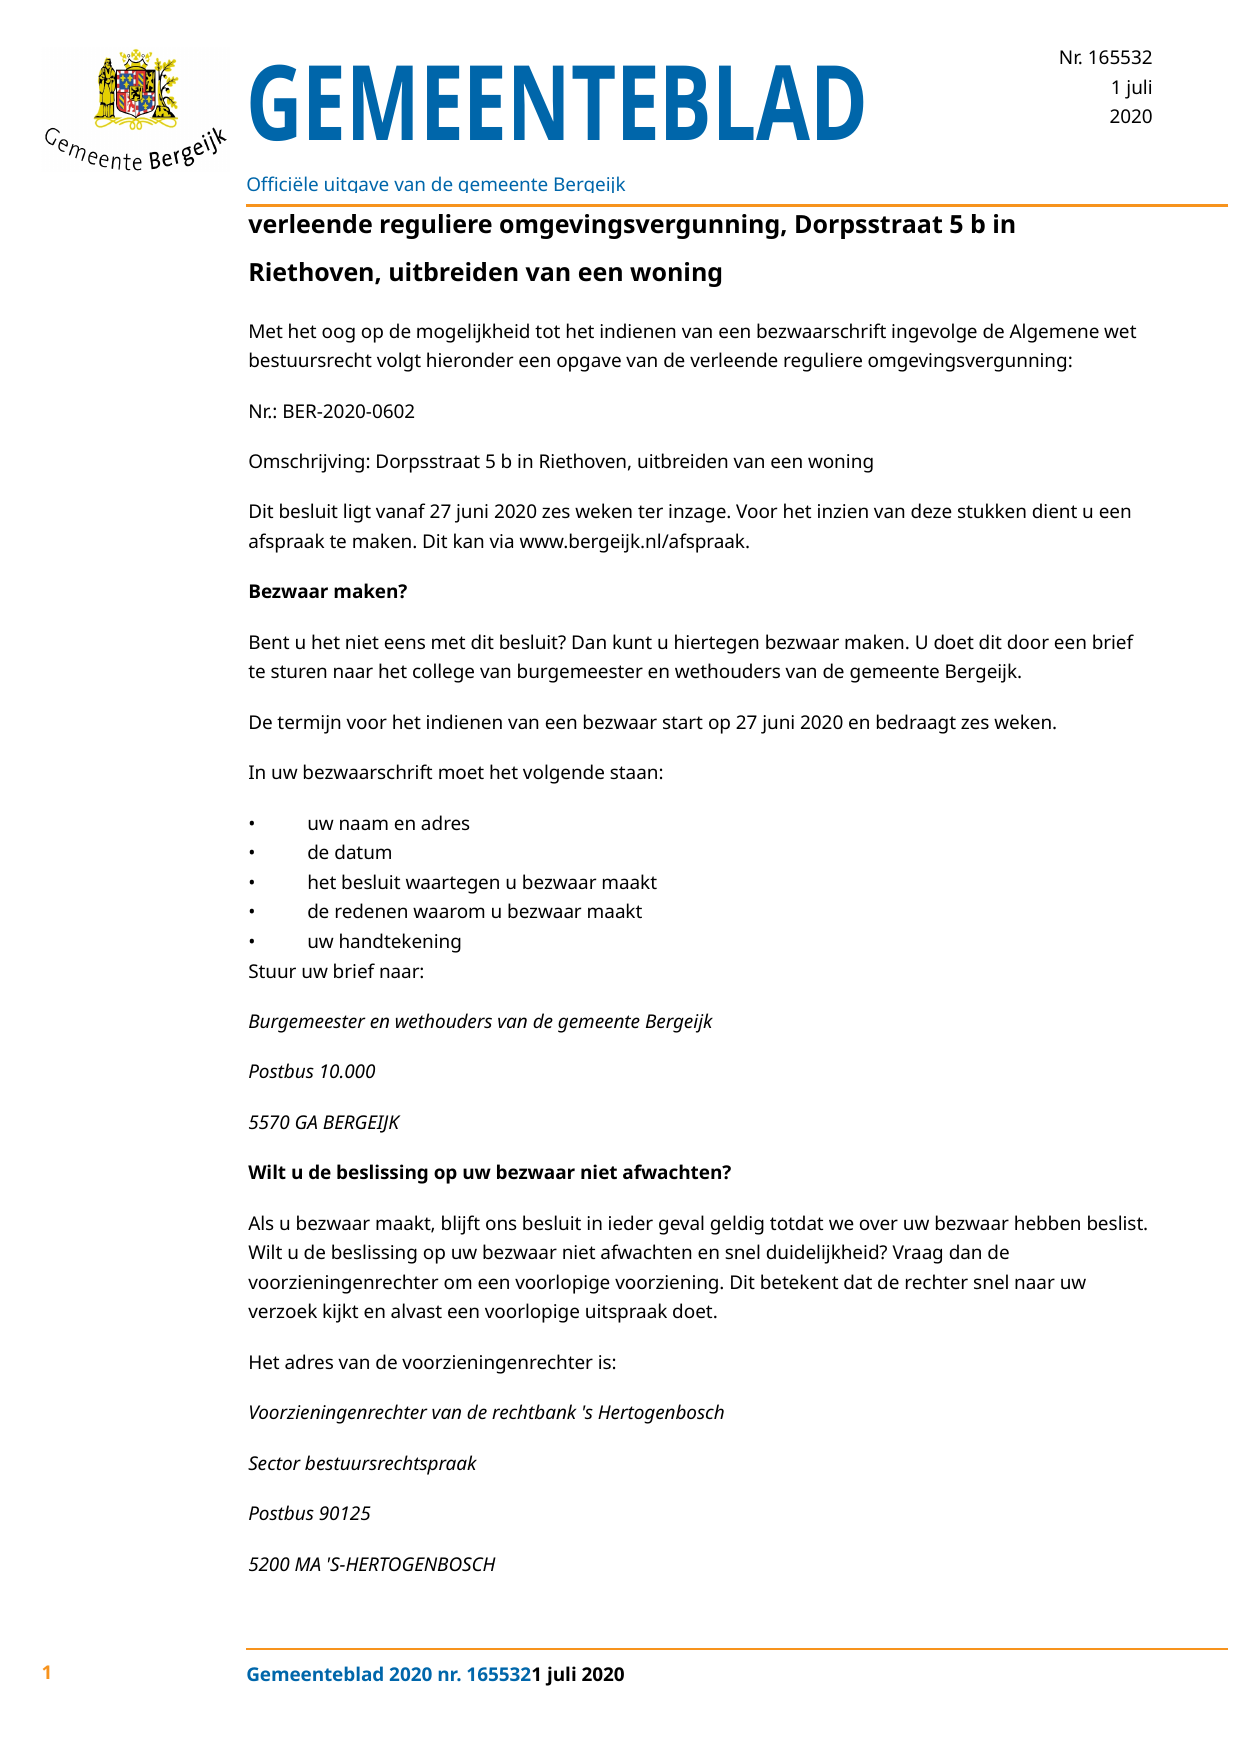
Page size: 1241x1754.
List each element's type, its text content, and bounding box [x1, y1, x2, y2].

list de redenen waarom u bezwaar maakt [248, 899, 1152, 924]
text Stuur uw brief naar: [248, 958, 1152, 984]
text verleende reguliere omgevingsvergunning, Dorpsstraat 5 b in Riethoven, uitbreiden van een woning [248, 207, 1152, 288]
text Sector bestuursrechtspraak [248, 1450, 1152, 1476]
text Bezwaar maken? [248, 579, 1152, 604]
text Voorzieningenrechter van de rechtbank 's Hertogenbosch [248, 1399, 1152, 1425]
text Burgemeester en wethouders van de gemeente Bergeijk [248, 1008, 1152, 1034]
text Postbus 90125 [248, 1500, 1152, 1526]
list uw naam en adres [248, 810, 1152, 836]
picture [41, 47, 231, 172]
list uw handtekening [248, 928, 1152, 954]
text In uw bezwaarschrift moet het volgende staan: [248, 759, 1152, 785]
list het besluit waartegen u bezwaar maakt [248, 869, 1152, 895]
list de datum [248, 839, 1152, 865]
text Wilt u de beslissing op uw bezwaar niet afwachten? [248, 1159, 1152, 1185]
text Nr.: BER-2020-0602 [248, 398, 1152, 424]
text 5200 MA 'S-HERTOGENBOSCH [248, 1551, 1152, 1577]
text Postbus 10.000 [248, 1059, 1152, 1084]
text Bent u het niet eens met dit besluit? Dan kunt u hiertegen bezwaar maken. U doet dit door een brief te sturen naar het college van burgemeester en wethouders van de gemeente Bergeijk. [248, 629, 1152, 684]
text Dit besluit ligt vanaf 27 juni 2020 zes weken ter inzage. Voor het inzien van deze stukken dient u een afspraak te maken. Dit kan via www.bergeijk.nl/afspraak. [248, 499, 1152, 554]
text 5570 GA BERGEIJK [248, 1109, 1152, 1135]
text Het adres van de voorzieningenrechter is: [248, 1349, 1152, 1375]
text Omschrijving: Dorpsstraat 5 b in Riethoven, uitbreiden van een woning [248, 448, 1152, 474]
text Als u bezwaar maakt, blijft ons besluit in ieder geval geldig totdat we over uw bezwaar hebben beslist. Wilt u de beslissing op uw bezwaar niet afwachten en snel duidelijkheid? Vraag dan de voorzieningenrechter om een voorlopige voorziening. Dit betekent dat de rechter snel naar uw verzoek kijkt en alvast een voorlopige uitspraak doet. [248, 1210, 1152, 1324]
text De termijn voor het indienen van een bezwaar start op 27 juni 2020 en bedraagt zes weken. [248, 709, 1152, 735]
text Met het oog op de mogelijkheid tot het indienen van een bezwaarschrift ingevolge de Algemene wet bestuursrecht volgt hieronder een opgave van de verleende reguliere omgevingsvergunning: [248, 318, 1152, 373]
